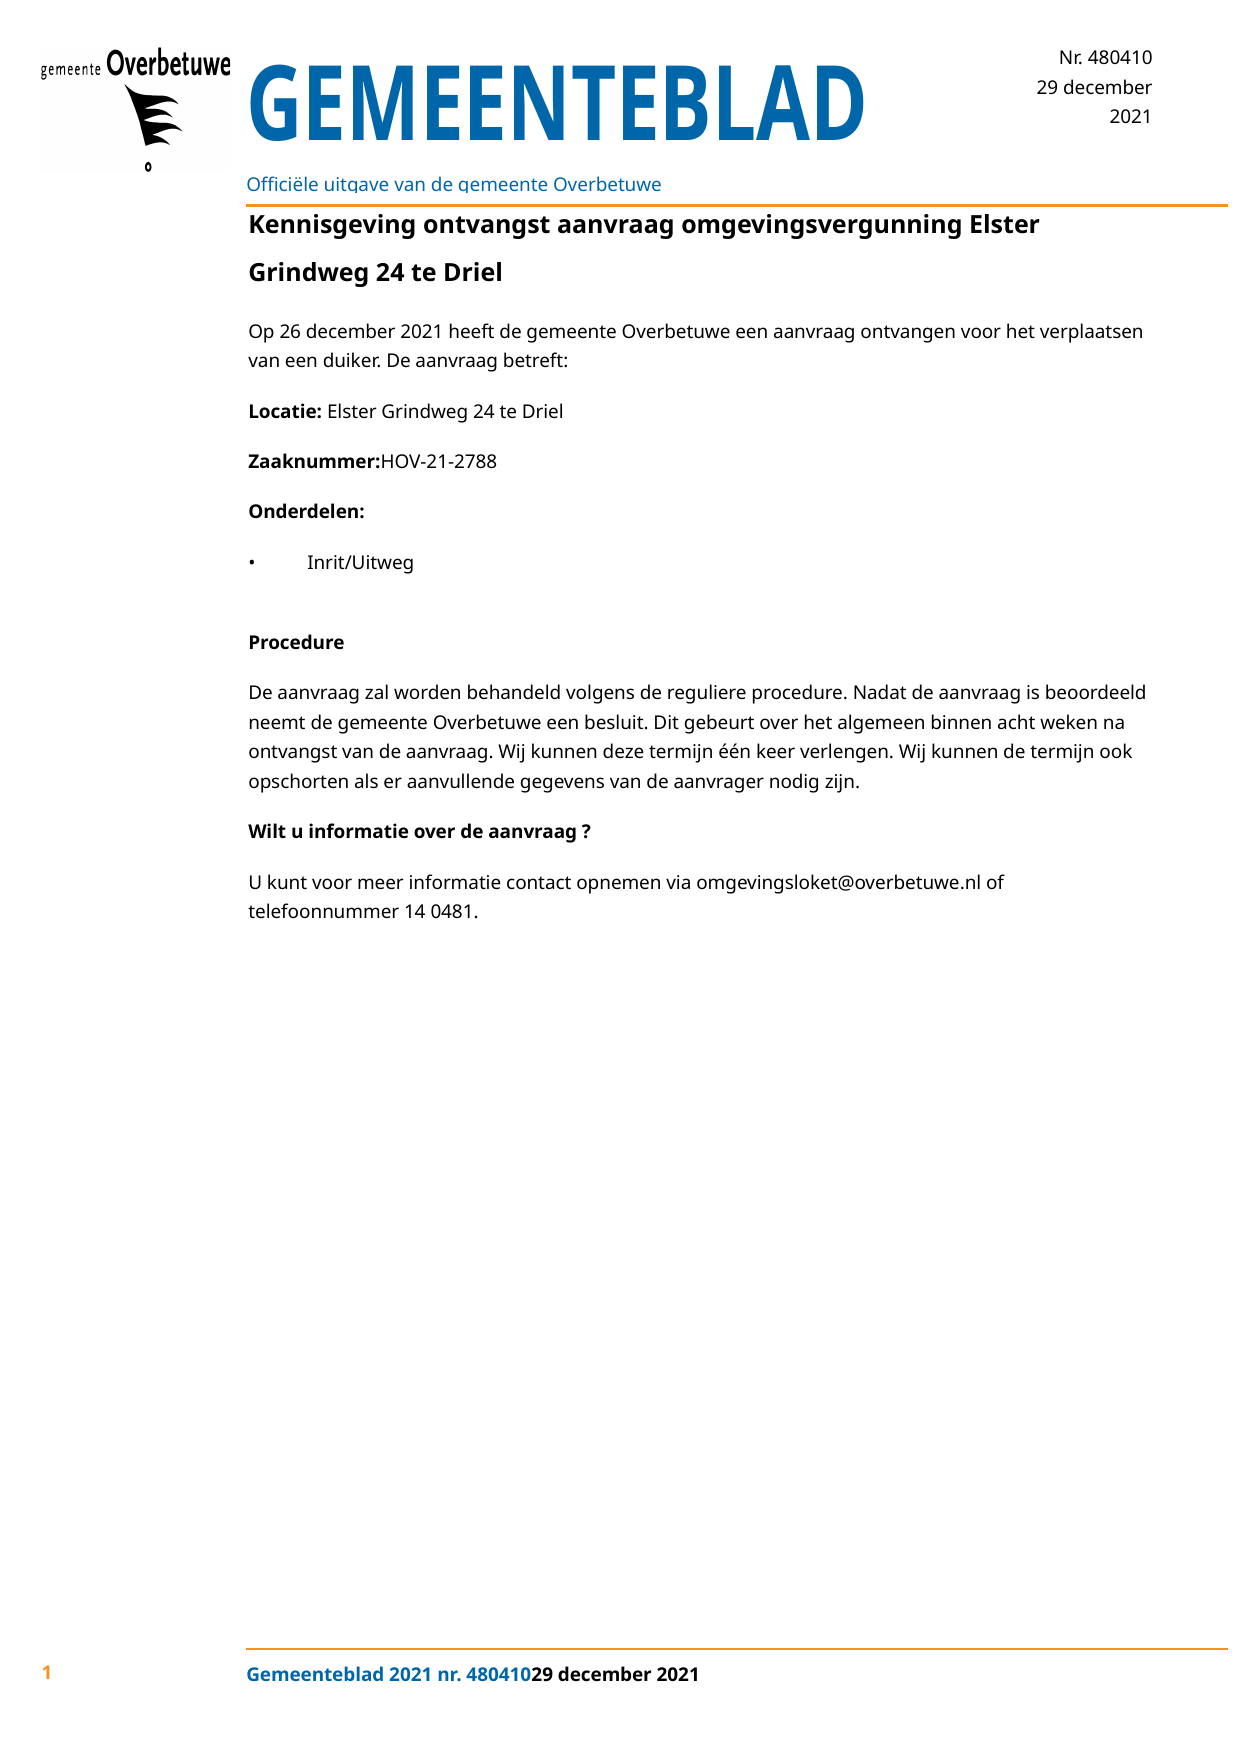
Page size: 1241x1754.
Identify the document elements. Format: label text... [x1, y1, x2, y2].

text Kennisgeving ontvangst aanvraag omgevingsvergunning Elster Grindweg 24 te Driel [248, 207, 1152, 288]
text Procedure [248, 629, 1152, 655]
text De aanvraag zal worden behandeld volgens de reguliere procedure. Nadat de aanvraag is beoordeeld neemt de gemeente Overbetuwe een besluit. Dit gebeurt over het algemeen binnen acht weken na ontvangst van de aanvraag. Wij kunnen deze termijn één keer verlengen. Wij kunnen de termijn ook opschorten als er aanvullende gegevens van de aanvrager nodig zijn. [248, 679, 1152, 794]
text Onderdelen: [248, 499, 1152, 524]
list Inrit/Uitweg [248, 549, 1152, 575]
text Op 26 december 2021 heeft de gemeente Overbetuwe een aanvraag ontvangen voor het verplaatsen van een duiker. De aanvraag betreft: [248, 318, 1152, 373]
text Wilt u informatie over de aanvraag ? [248, 819, 1152, 844]
text U kunt voor meer informatie contact opnemen via omgevingsloket@overbetuwe.nl of telefoonnummer 14 0481. [248, 869, 1152, 924]
text Locatie: Elster Grindweg 24 te Driel [248, 398, 1152, 424]
picture [41, 47, 231, 172]
text Zaaknummer:HOV-21-2788 [248, 448, 1152, 474]
